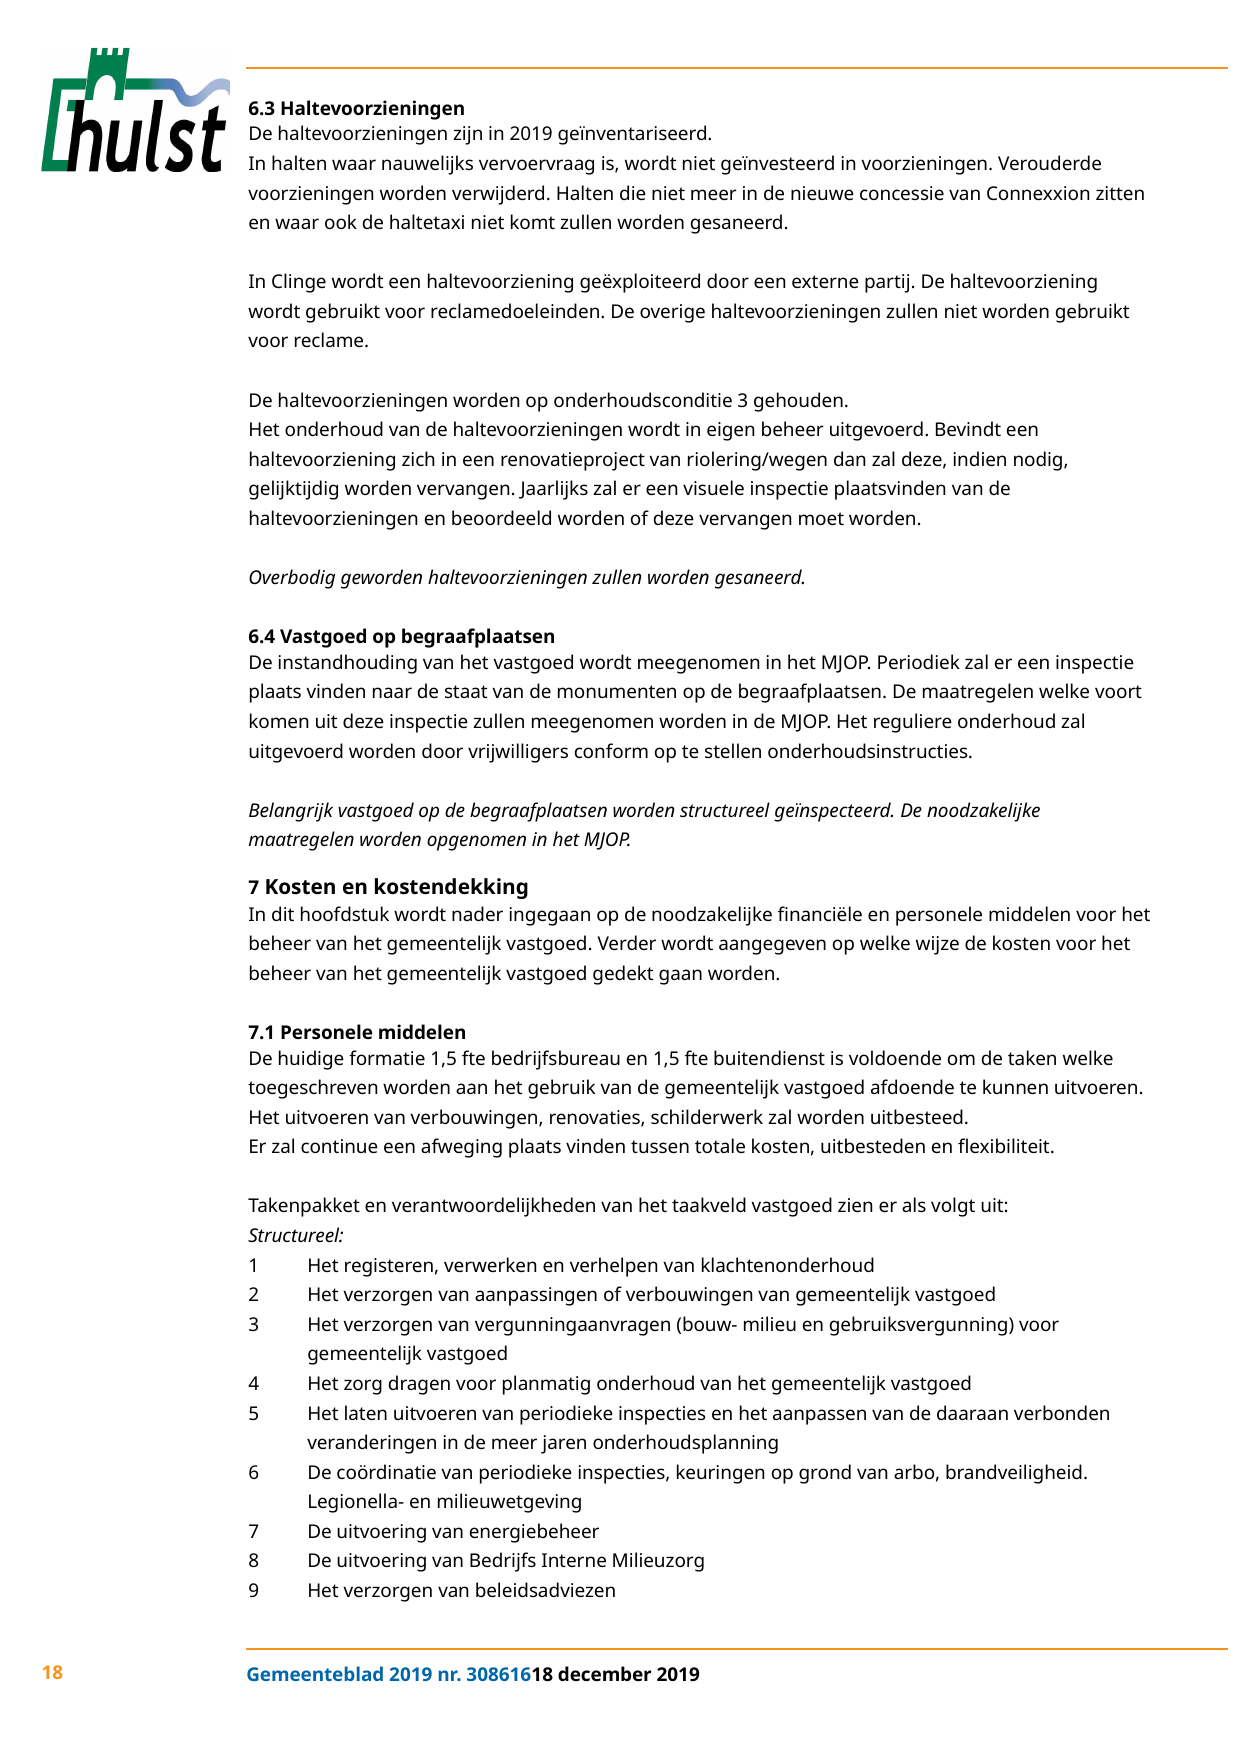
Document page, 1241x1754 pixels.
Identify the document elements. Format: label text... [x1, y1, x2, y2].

list Het laten uitvoeren van periodieke inspecties en het aanpassen van de daaraan verbonden veranderingen in de meer jaren onderhoudsplanning [248, 1400, 1152, 1455]
list Legionella- en milieuwetgeving [248, 1488, 1152, 1514]
list Het zorg dragen voor planmatig onderhoud van het gemeentelijk vastgoed [248, 1370, 1152, 1396]
text Overbodig geworden haltevoorzieningen zullen worden gesaneerd. [248, 564, 1152, 590]
text 7.1 Personele middelen [248, 1019, 1152, 1045]
text Takenpakket en verantwoordelijkheden van het taakveld vastgoed zien er als volgt uit: [248, 1193, 1152, 1218]
text In dit hoofdstuk wordt nader ingegaan op de noodzakelijke financiële en personele middelen voor het beheer van het gemeentelijk vastgoed. Verder wordt aangegeven op welke wijze de kosten voor het beheer van het gemeentelijk vastgoed gedekt gaan worden. [248, 901, 1152, 986]
text Structureel: [248, 1222, 1152, 1248]
list Het verzorgen van aanpassingen of verbouwingen van gemeentelijk vastgoed [248, 1281, 1152, 1307]
text 7 Kosten en kostendekking [248, 872, 1152, 901]
text De haltevoorzieningen worden op onderhoudsconditie 3 gehouden. [248, 387, 1152, 412]
text De instandhouding van het vastgoed wordt meegenomen in het MJOP. Periodiek zal er een inspectie plaats vinden naar de staat van de monumenten op de begraafplaatsen. De maatregelen welke voort komen uit deze inspectie zullen meegenomen worden in de MJOP. Het reguliere onderhoud zal uitgevoerd worden door vrijwilligers conform op te stellen onderhoudsinstructies. [248, 649, 1152, 764]
text In Clinge wordt een haltevoorziening geëxploiteerd door een externe partij. De haltevoorziening wordt gebruikt voor reclamedoeleinden. De overige haltevoorzieningen zullen niet worden gebruikt voor reclame. [248, 268, 1152, 353]
list De uitvoering van energiebeheer [248, 1518, 1152, 1544]
list De uitvoering van Bedrijfs Interne Milieuzorg [248, 1548, 1152, 1573]
text Het onderhoud van de haltevoorzieningen wordt in eigen beheer uitgevoerd. Bevindt een haltevoorziening zich in een renovatieproject van riolering/wegen dan zal deze, indien nodig, gelijktijdig worden vervangen. Jaarlijks zal er een visuele inspectie plaatsvinden van de haltevoorzieningen en beoordeeld worden of deze vervangen moet worden. [248, 416, 1152, 531]
text Er zal continue een afweging plaats vinden tussen totale kosten, uitbesteden en flexibiliteit. [248, 1133, 1152, 1159]
list De coördinatie van periodieke inspecties, keuringen op grond van arbo, brandveiligheid. [248, 1459, 1152, 1485]
text Belangrijk vastgoed op de begraafplaatsen worden structureel geïnspecteerd. De noodzakelijke maatregelen worden opgenomen in het MJOP. [248, 797, 1152, 852]
picture [41, 47, 231, 172]
list Het verzorgen van vergunningaanvragen (bouw- milieu en gebruiksvergunning) voor gemeentelijk vastgoed [248, 1311, 1152, 1366]
text In halten waar nauwelijks vervoervraag is, wordt niet geïnvesteerd in voorzieningen. Verouderde voorzieningen worden verwijderd. Halten die niet meer in de nieuwe concessie van Connexxion zitten en waar ook de haltetaxi niet komt zullen worden gesaneerd. [248, 150, 1152, 235]
list Het verzorgen van beleidsadviezen [248, 1577, 1152, 1603]
text 6.4 Vastgoed op begraafplaatsen [248, 623, 1152, 649]
list Het registeren, verwerken en verhelpen van klachtenonderhoud [248, 1252, 1152, 1278]
text De haltevoorzieningen zijn in 2019 geïnventariseerd. [248, 121, 1152, 146]
text De huidige formatie 1,5 fte bedrijfsbureau en 1,5 fte buitendienst is voldoende om de taken welke toegeschreven worden aan het gebruik van de gemeentelijk vastgoed afdoende te kunnen uitvoeren. Het uitvoeren van verbouwingen, renovaties, schilderwerk zal worden uitbesteed. [248, 1045, 1152, 1130]
text 6.3 Haltevoorzieningen [248, 95, 1152, 121]
